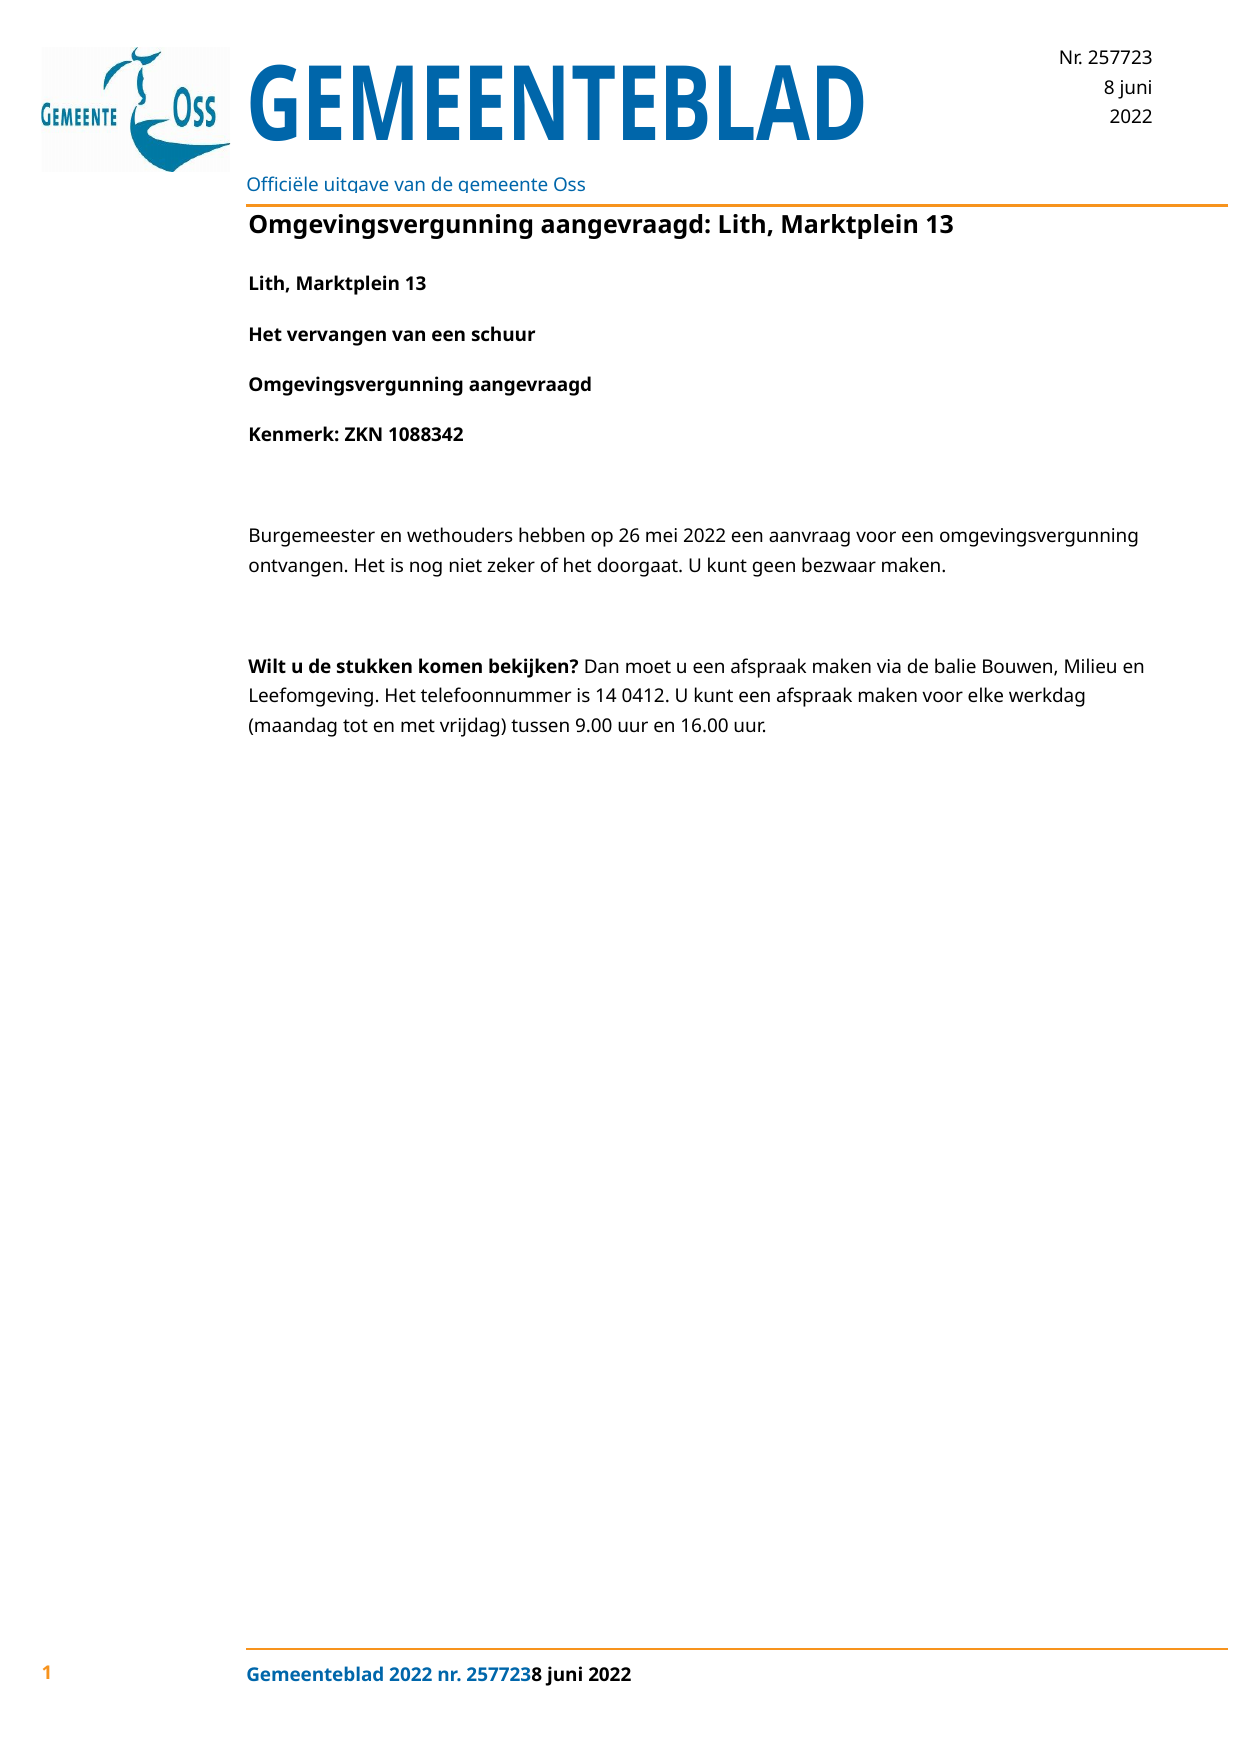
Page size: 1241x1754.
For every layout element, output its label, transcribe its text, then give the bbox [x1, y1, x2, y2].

text Kenmerk: ZKN 1088342 [248, 422, 1152, 447]
text Lith, Marktplein 13 [248, 270, 1152, 296]
text Het vervangen van een schuur [248, 321, 1152, 346]
text Omgevingsvergunning aangevraagd [248, 371, 1152, 397]
text Omgevingsvergunning aangevraagd: Lith, Marktplein 13 [248, 207, 1152, 241]
text Wilt u de stukken komen bekijken? Dan moet u een afspraak maken via de balie Bouwen, Milieu en Leefomgeving. Het telefoonnummer is 14 0412. U kunt een afspraak maken voor elke werkdag (maandag tot en met vrijdag) tussen 9.00 uur en 16.00 uur. [248, 653, 1152, 738]
text Burgemeester en wethouders hebben op 26 mei 2022 een aanvraag voor een omgevingsvergunning ontvangen. Het is nog niet zeker of het doorgaat. U kunt geen bezwaar maken. [248, 522, 1152, 578]
picture [41, 47, 231, 172]
